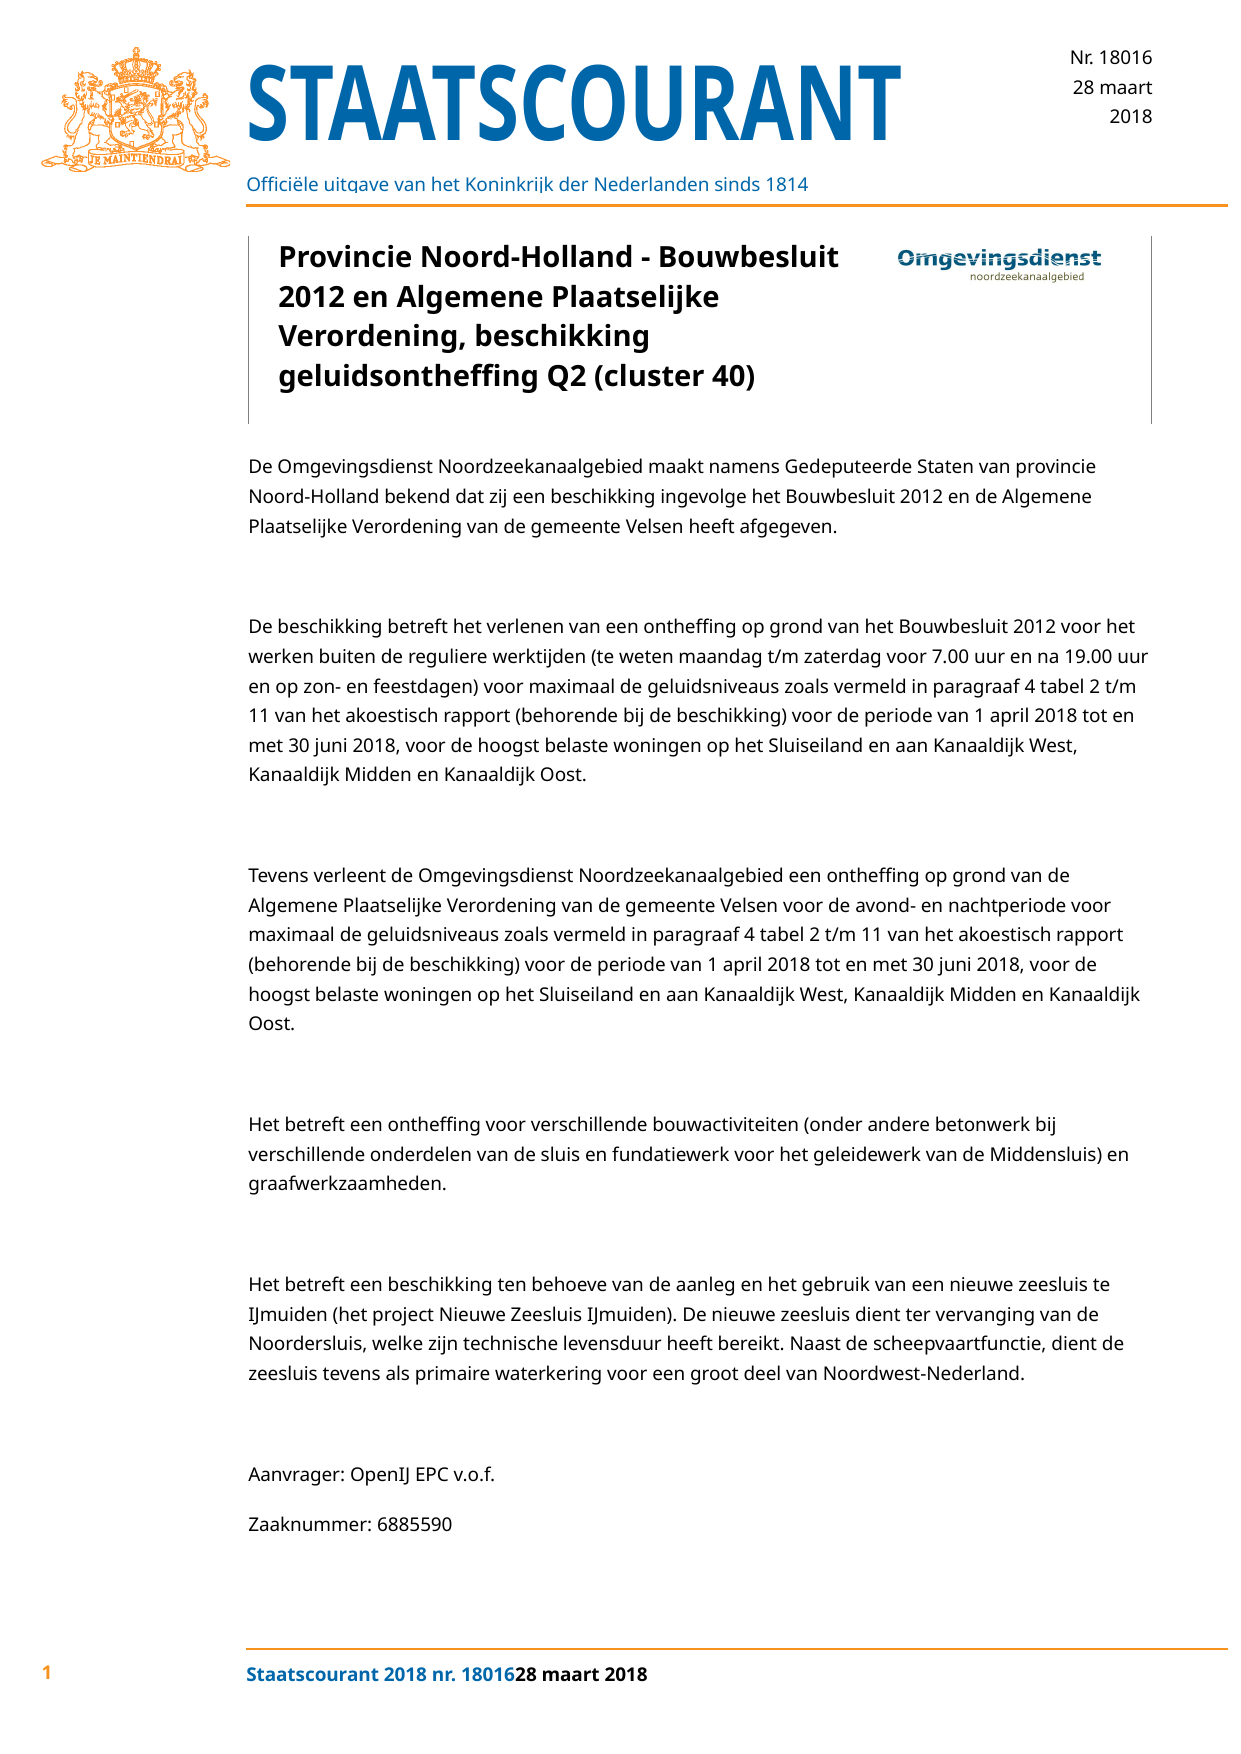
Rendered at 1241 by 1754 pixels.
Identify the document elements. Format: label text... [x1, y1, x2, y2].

text Aanvrager: OpenIJ EPC v.o.f. [248, 1461, 1152, 1486]
table_header [850, 236, 1151, 424]
text De Omgevingsdienst Noordzeekanaalgebied maakt namens Gedeputeerde Staten van provincie Noord-Holland bekend dat zij een beschikking ingevolge het Bouwbesluit 2012 en de Algemene Plaatselijke Verordening van de gemeente Velsen heeft afgegeven. [248, 454, 1152, 538]
text Het betreft een beschikking ten behoeve van de aanleg en het gebruik van een nieuwe zeesluis te IJmuiden (het project Nieuwe Zeesluis IJmuiden). De nieuwe zeesluis dient ter vervanging van de Noordersluis, welke zijn technische levensduur heeft bereikt. Naast de scheepvaartfunctie, dient de zeesluis tevens als primaire waterkering voor een groot deel van Noordwest-Nederland. [248, 1271, 1152, 1386]
text Het betreft een ontheffing voor verschillende bouwactiviteiten (onder andere betonwerk bij verschillende onderdelen van de sluis en fundatiewerk voor het geleidewerk van de Middensluis) en graafwerkzaamheden. [248, 1111, 1152, 1196]
picture [882, 236, 1119, 300]
text Zaaknummer: 6885590 [248, 1511, 1152, 1537]
text De beschikking betreft het verlenen van een ontheffing op grond van het Bouwbesluit 2012 voor het werken buiten de reguliere werktijden (te weten maandag t/m zaterdag voor 7.00 uur en na 19.00 uur en op zon- en feestdagen) voor maximaal de geluidsniveaus zoals vermeld in paragraaf 4 tabel 2 t/m 11 van het akoestisch rapport (behorende bij de beschikking) voor de periode van 1 april 2018 tot en met 30 juni 2018, voor de hoogst belaste woningen op het Sluiseiland en aan Kanaaldijk West, Kanaaldijk Midden en Kanaaldijk Oost. [248, 614, 1152, 787]
table_header Provincie Noord-Holland - Bouwbesluit 2012 en Algemene Plaatselijke Verordening, beschikking geluidsontheffing Q2 (cluster 40) [249, 236, 850, 424]
text Tevens verleent de Omgevingsdienst Noordzeekanaalgebied een ontheffing op grond van de Algemene Plaatselijke Verordening van de gemeente Velsen voor de avond- en nachtperiode voor maximaal de geluidsniveaus zoals vermeld in paragraaf 4 tabel 2 t/m 11 van het akoestisch rapport (behorende bij de beschikking) voor de periode van 1 april 2018 tot en met 30 juni 2018, voor de hoogst belaste woningen op het Sluiseiland en aan Kanaaldijk West, Kanaaldijk Midden en Kanaaldijk Oost. [248, 862, 1152, 1036]
picture [41, 47, 231, 172]
